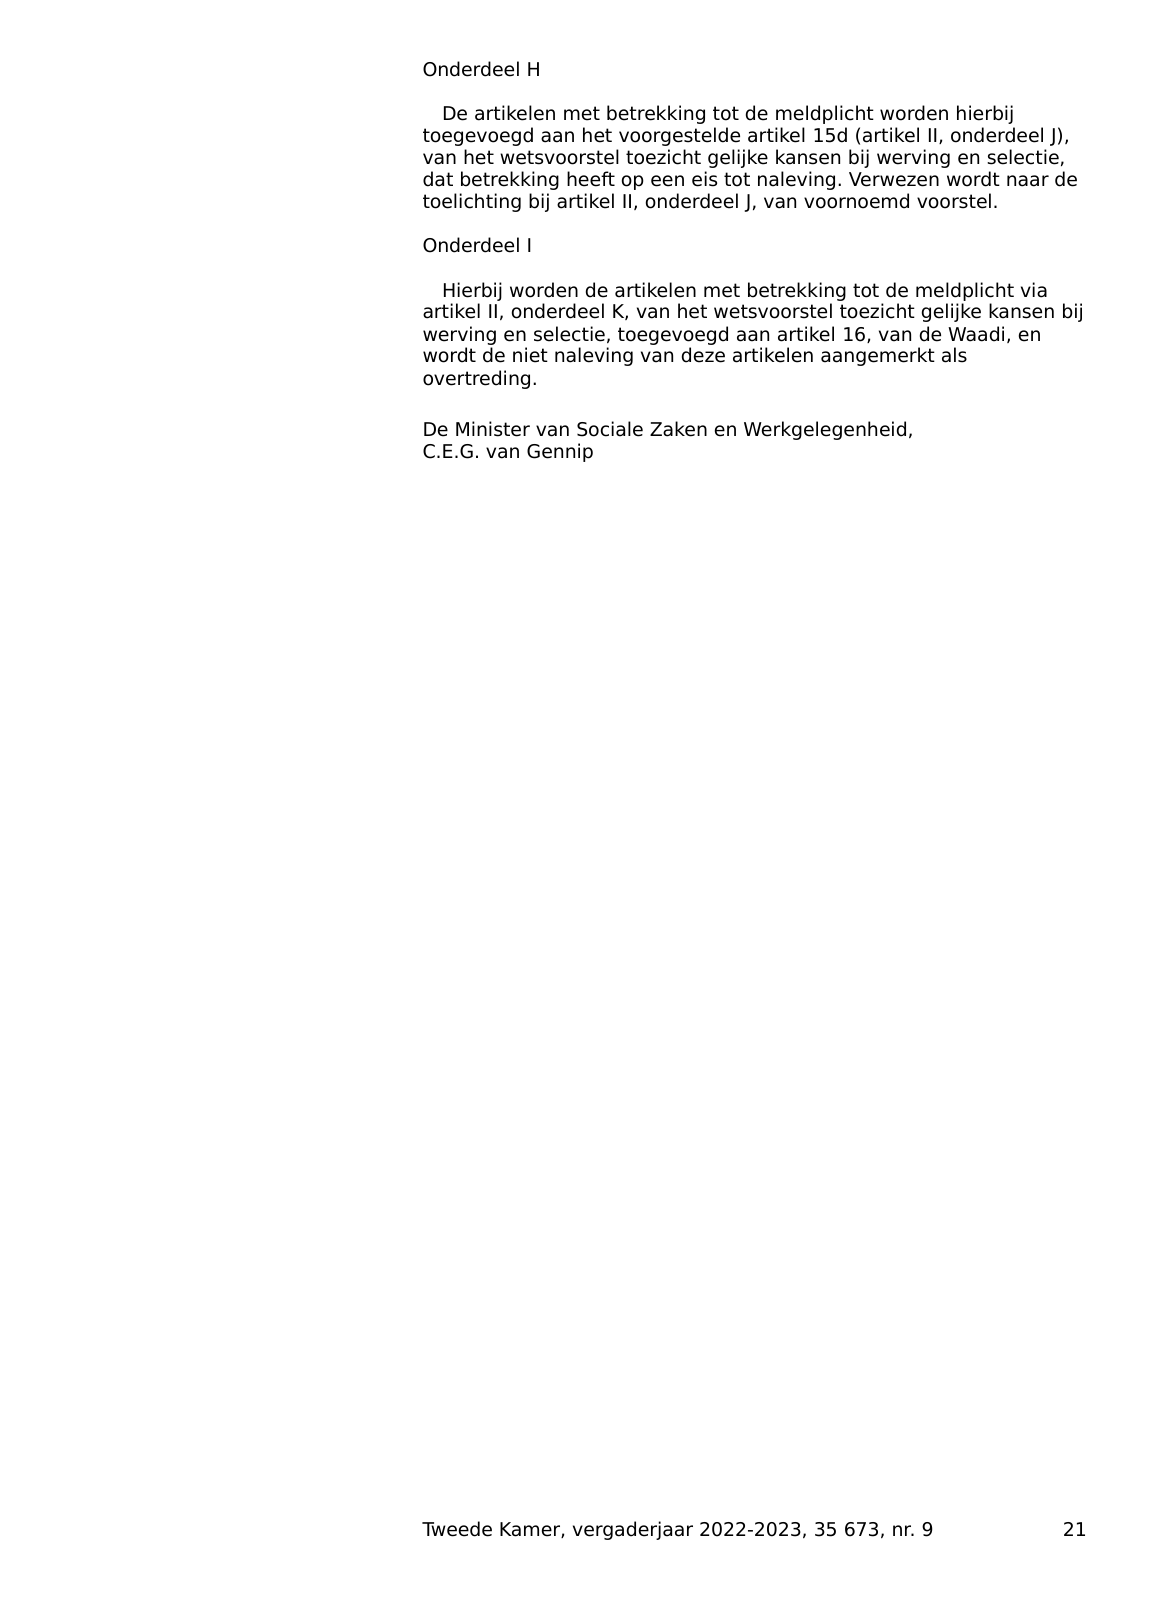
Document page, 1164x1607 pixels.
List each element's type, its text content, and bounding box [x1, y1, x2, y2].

text De Minister van Sociale Zaken en Werkgelegenheid, C.E.G. van Gennip [422, 419, 1087, 463]
subtitle Onderdeel I [422, 235, 1087, 257]
text Hierbij worden de artikelen met betrekking tot de meldplicht via artikel II, onderdeel K, van het wetsvoorstel toezicht gelijke kansen bij werving en selectie, toegevoegd aan artikel 16, van de Waadi, en wordt de niet naleving van deze artikelen aangemerkt als overtreding. [422, 279, 1087, 389]
text De artikelen met betrekking tot de meldplicht worden hierbij toegevoegd aan het voorgestelde artikel 15d (artikel II, onderdeel J), van het wetsvoorstel toezicht gelijke kansen bij werving en selectie, dat betrekking heeft op een eis tot naleving. Verwezen wordt naar de toelichting bij artikel II, onderdeel J, van voornoemd voorstel. [422, 103, 1087, 213]
subtitle Onderdeel H [422, 59, 1087, 81]
